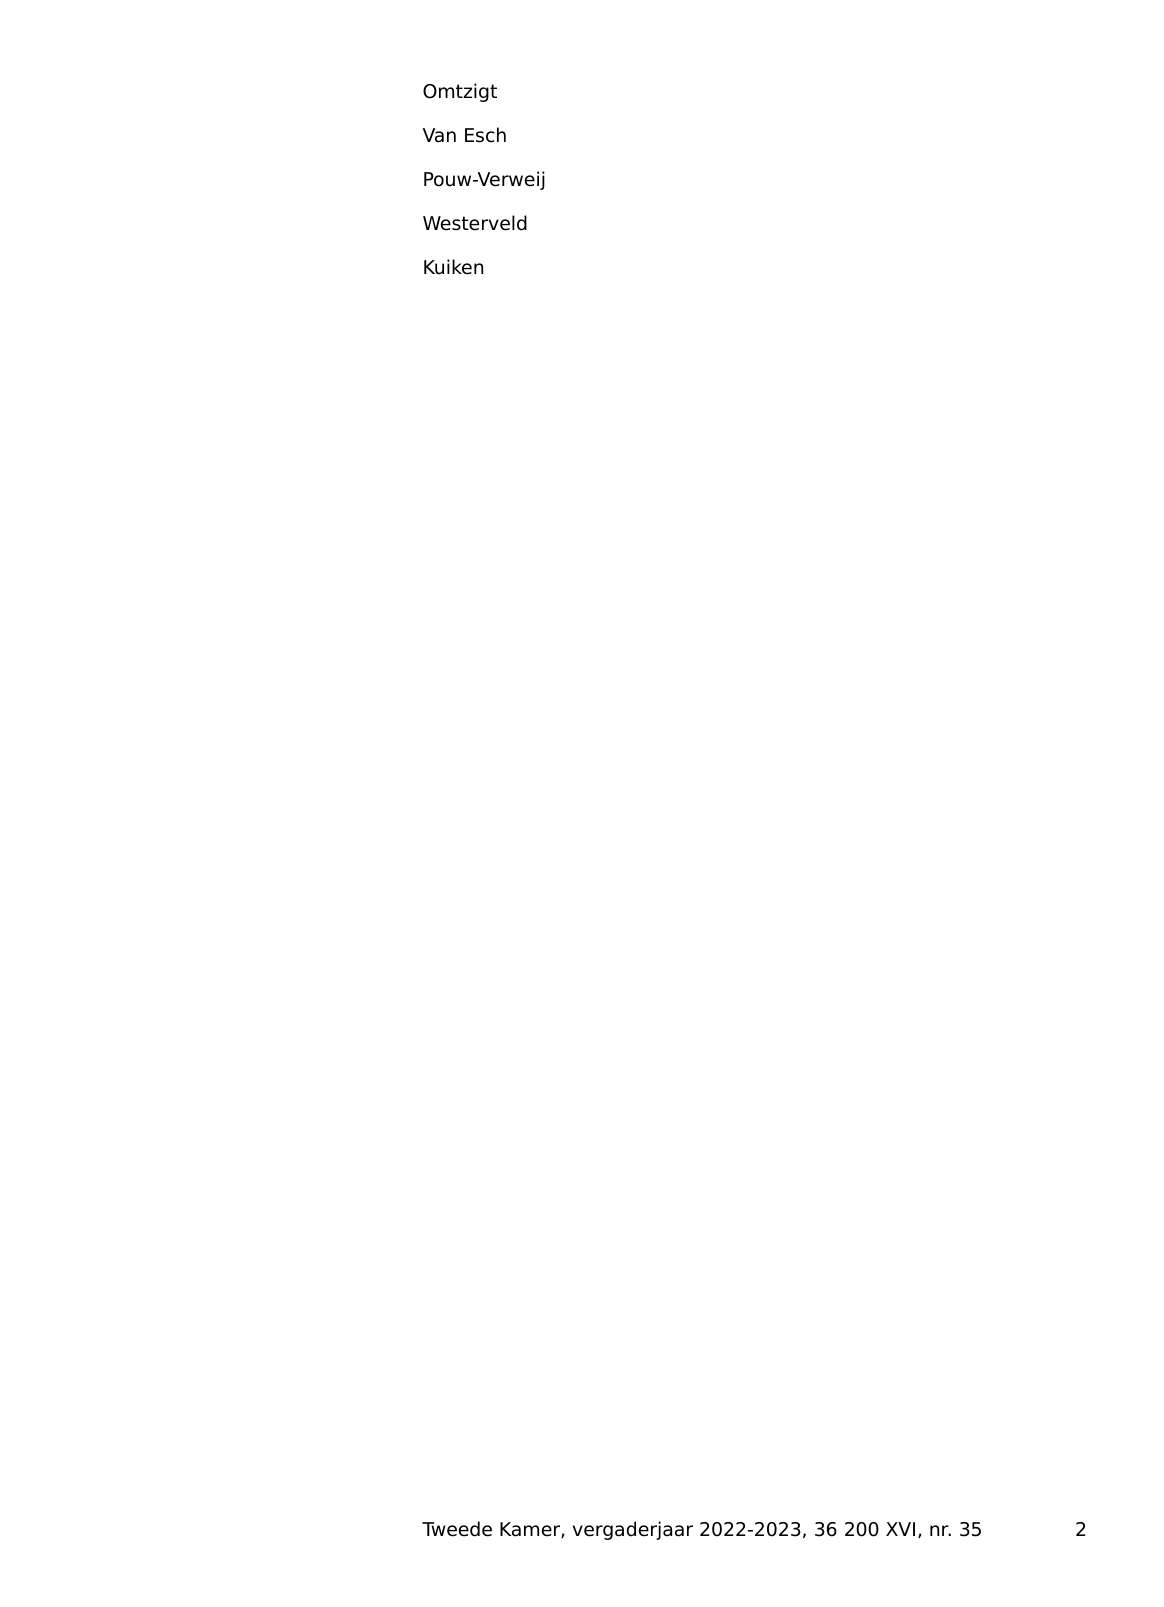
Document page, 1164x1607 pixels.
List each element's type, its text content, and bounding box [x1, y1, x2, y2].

text Omtzigt Van Esch Pouw-Verweij Westerveld Kuiken [422, 59, 1087, 279]
